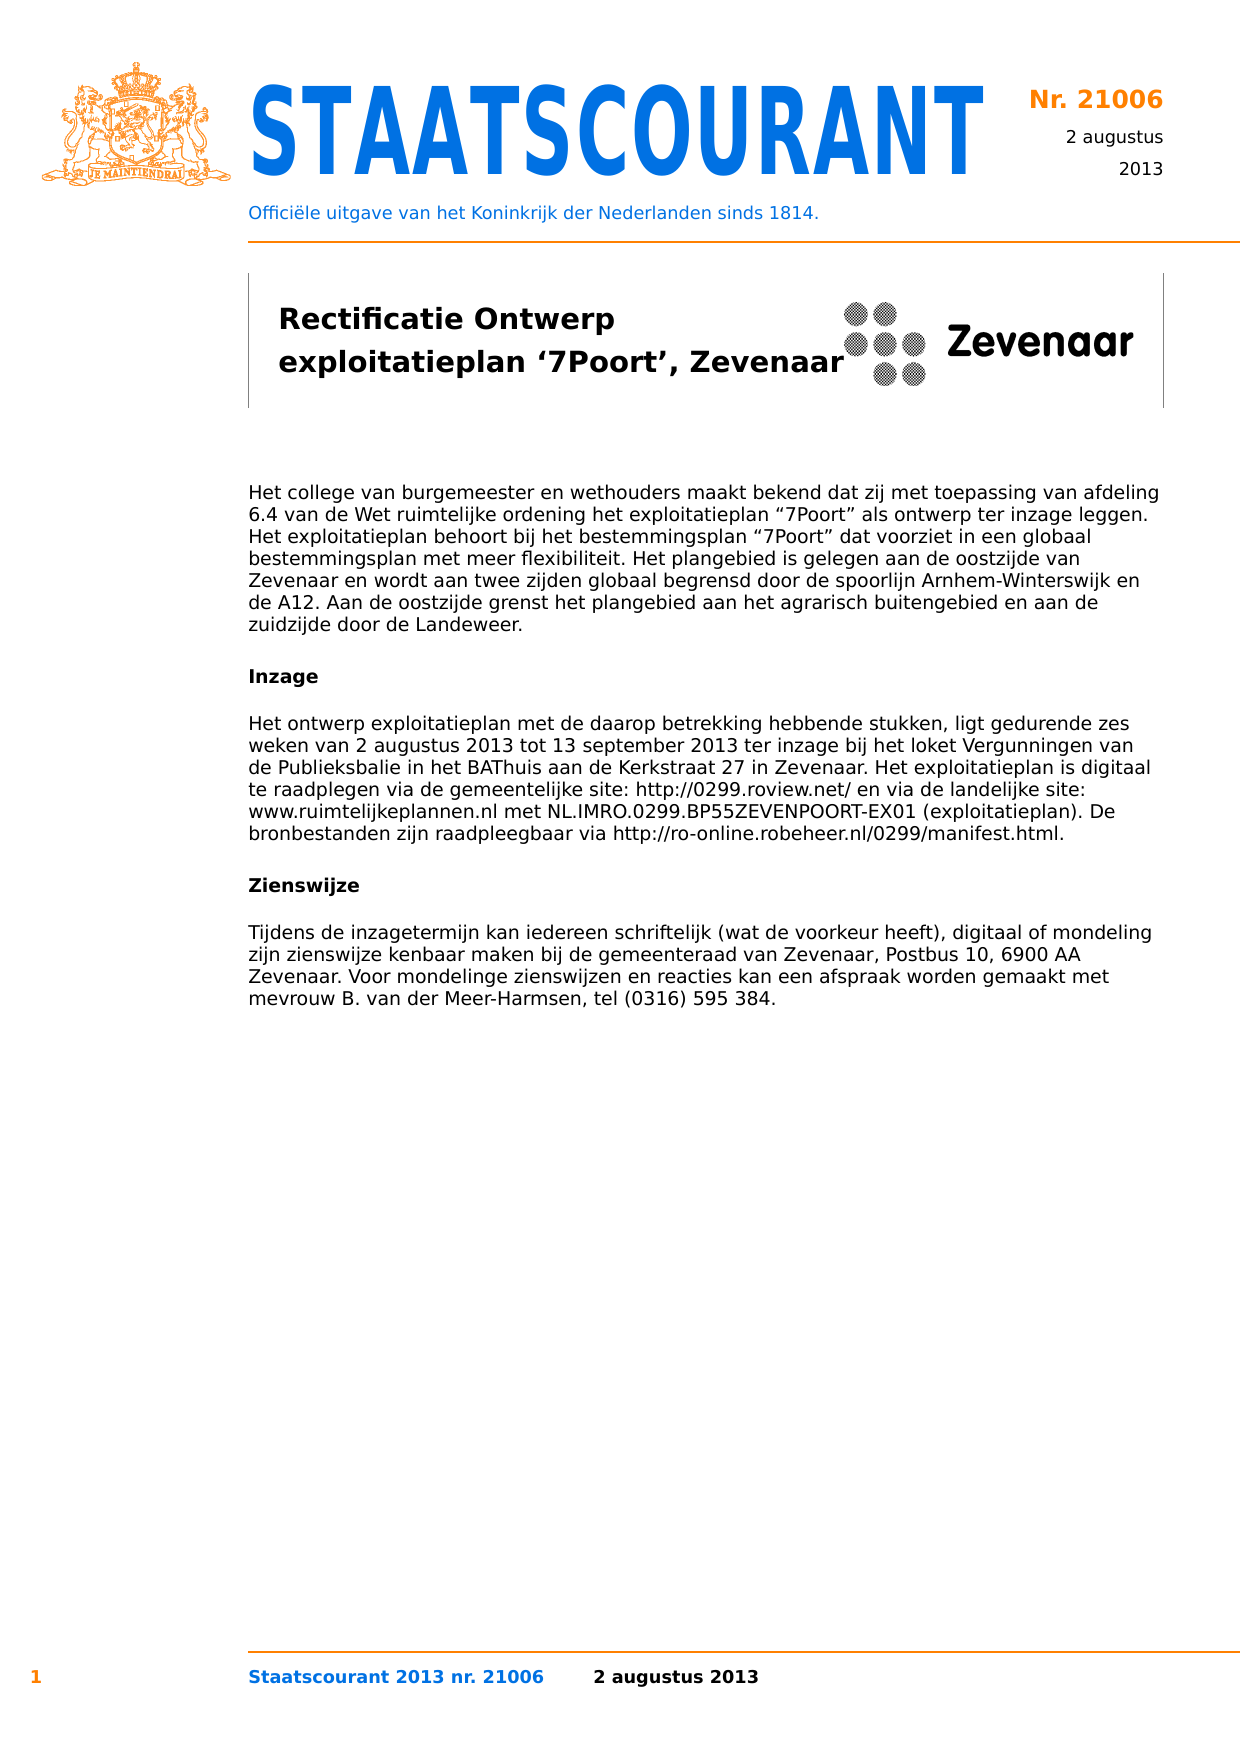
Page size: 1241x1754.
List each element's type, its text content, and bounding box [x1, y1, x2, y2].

table_cell Officiële uitgave van het Koninkrijk der Nederlanden sinds 1814. [248, 203, 1240, 241]
table_cell 2 augustus [998, 121, 1240, 153]
subtitle Zienswijze [248, 875, 1163, 897]
table_header Nr. 21006 [998, 62, 1240, 121]
table_header STAATSCOURANT [248, 62, 998, 203]
picture [41, 62, 231, 186]
text Tijdens de inzagetermijn kan iedereen schriftelijk (wat de voorkeur heeft), digitaal of mondeling zijn zienswijze kenbaar maken bij de gemeenteraad van Zevenaar, Postbus 10, 6900 AA Zevenaar. Voor mondelinge zienswijzen en reacties kan een afspraak worden gemaakt met mevrouw B. van der Meer-Harmsen, tel (0316) 595 384. [248, 922, 1163, 1010]
table_cell 2013 [998, 153, 1240, 203]
picture [844, 302, 1134, 386]
subtitle Inzage [248, 666, 1163, 688]
table_header [25, 62, 248, 241]
text Het ontwerp exploitatieplan met de daarop betrekking hebbende stukken, ligt gedurende zes weken van 2 augustus 2013 tot 13 september 2013 ter inzage bij het loket Vergunningen van de Publieksbalie in het BAThuis aan de Kerkstraat 27 in Zevenaar. Het exploitatieplan is digitaal te raadplegen via de gemeentelijke site: http://0299.roview.net/ en via de landelijke site: www.ruimtelijkeplannen.nl met NL.IMRO.0299.BP55ZEVENPOORT-EX01 (exploitatieplan). De bronbestanden zijn raadpleegbaar via http://ro-online.robeheer.nl/0299/manifest.html. [248, 713, 1163, 845]
text Het college van burgemeester en wethouders maakt bekend dat zij met toepassing van afdeling 6.4 van de Wet ruimtelijke ordening het exploitatieplan “7Poort” als ontwerp ter inzage leggen. Het exploitatieplan behoort bij het bestemmingsplan “7Poort” dat voorziet in een globaal bestemmingsplan met meer flexibiliteit. Het plangebied is gelegen aan de oostzijde van Zevenaar en wordt aan twee zijden globaal begrensd door de spoorlijn Arnhem-Winterswijk en de A12. Aan de oostzijde grenst het plangebied aan het agrarisch buitengebied en aan de zuidzijde door de Landeweer. [248, 482, 1163, 636]
subtitle Rectificatie Ontwerp exploitatieplan ‘7Poort’, Zevenaar [249, 273, 1163, 408]
